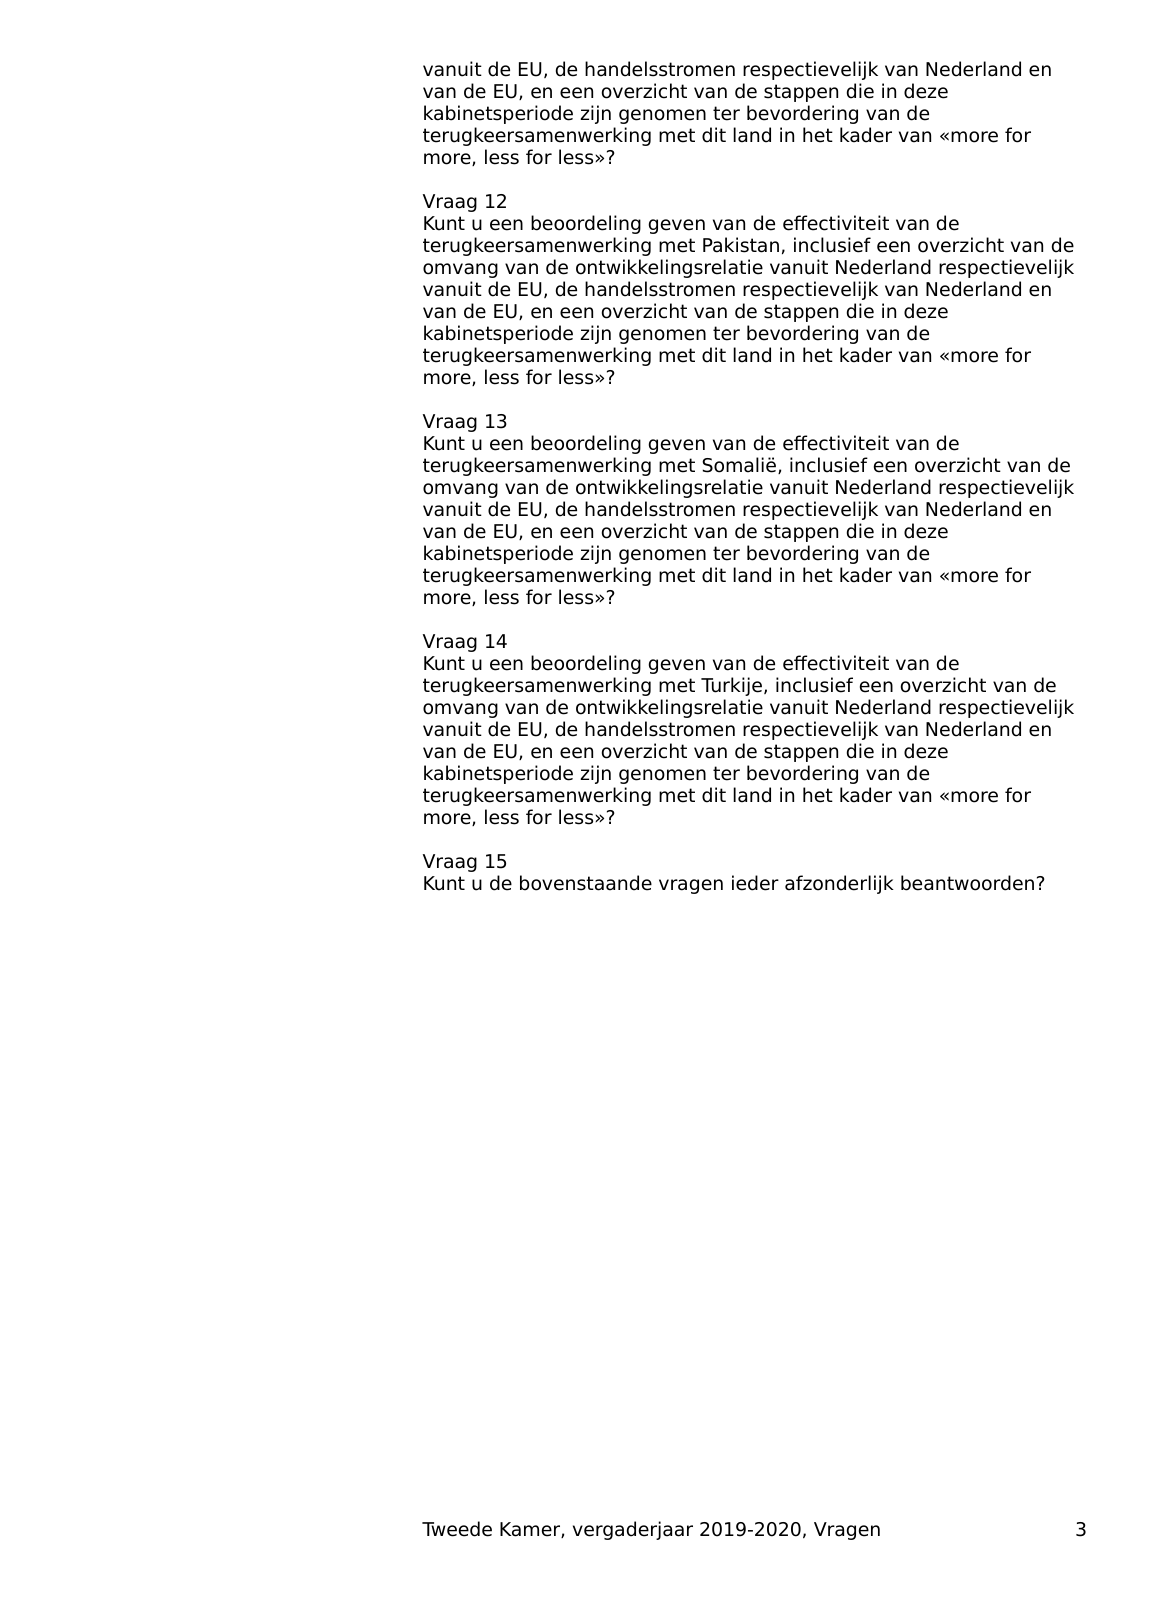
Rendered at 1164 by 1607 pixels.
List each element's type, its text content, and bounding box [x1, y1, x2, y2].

text Vraag 13 [422, 411, 1087, 433]
text Kunt u een beoordeling geven van de effectiviteit van de terugkeersamenwerking met Turkije, inclusief een overzicht van de omvang van de ontwikkelingsrelatie vanuit Nederland respectievelijk vanuit de EU, de handelsstromen respectievelijk van Nederland en van de EU, en een overzicht van de stappen die in deze kabinetsperiode zijn genomen ter bevordering van de terugkeersamenwerking met dit land in het kader van «more for more, less for less»? [422, 653, 1087, 829]
text Kunt u een beoordeling geven van de effectiviteit van de terugkeersamenwerking met Somalië, inclusief een overzicht van de omvang van de ontwikkelingsrelatie vanuit Nederland respectievelijk vanuit de EU, de handelsstromen respectievelijk van Nederland en van de EU, en een overzicht van de stappen die in deze kabinetsperiode zijn genomen ter bevordering van de terugkeersamenwerking met dit land in het kader van «more for more, less for less»? [422, 433, 1087, 609]
text Vraag 12 [422, 191, 1087, 213]
text Vraag 14 [422, 631, 1087, 653]
text Kunt u een beoordeling geven van de effectiviteit van de terugkeersamenwerking met Pakistan, inclusief een overzicht van de omvang van de ontwikkelingsrelatie vanuit Nederland respectievelijk vanuit de EU, de handelsstromen respectievelijk van Nederland en van de EU, en een overzicht van de stappen die in deze kabinetsperiode zijn genomen ter bevordering van de terugkeersamenwerking met dit land in het kader van «more for more, less for less»? [422, 213, 1087, 389]
text vanuit de EU, de handelsstromen respectievelijk van Nederland en van de EU, en een overzicht van de stappen die in deze kabinetsperiode zijn genomen ter bevordering van de terugkeersamenwerking met dit land in het kader van «more for more, less for less»? [422, 59, 1087, 169]
text Vraag 15 [422, 851, 1087, 873]
text Kunt u de bovenstaande vragen ieder afzonderlijk beantwoorden? [422, 873, 1087, 895]
